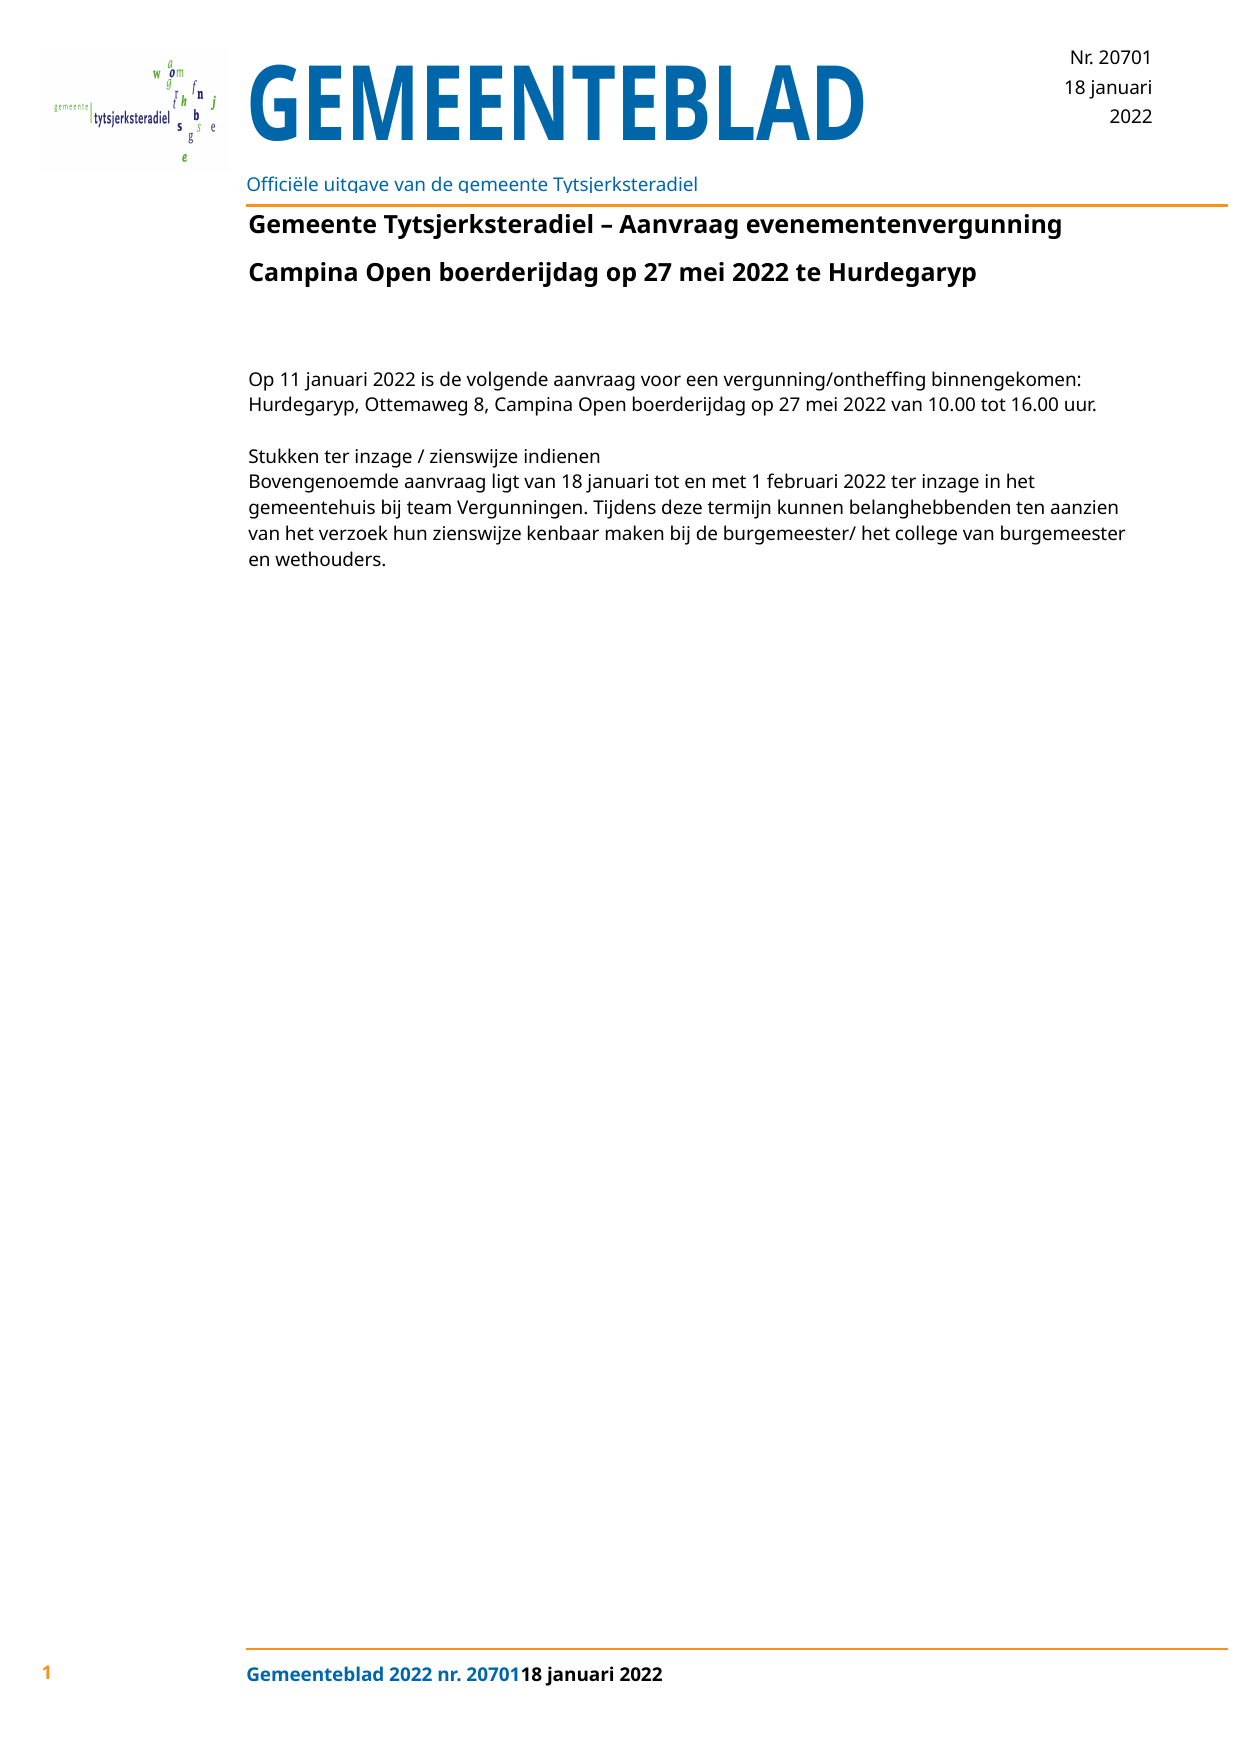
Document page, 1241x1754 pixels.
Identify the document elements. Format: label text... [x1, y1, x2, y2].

picture [41, 47, 231, 172]
text Stukken ter inzage / zienswijze indienen [248, 443, 1152, 469]
text Gemeente Tytsjerksteradiel – Aanvraag evenementenvergunning Campina Open boerderijdag op 27 mei 2022 te Hurdegaryp [248, 207, 1152, 288]
text Op 11 januari 2022 is de volgende aanvraag voor een vergunning/ontheffing binnengekomen: [248, 366, 1152, 391]
text Bovengenoemde aanvraag ligt van 18 januari tot en met 1 februari 2022 ter inzage in het gemeentehuis bij team Vergunningen. Tijdens deze termijn kunnen belanghebbenden ten aanzien van het verzoek hun zienswijze kenbaar maken bij de burgemeester/ het college van burgemeester en wethouders. [248, 469, 1152, 572]
text Hurdegaryp, Ottemaweg 8, Campina Open boerderijdag op 27 mei 2022 van 10.00 tot 16.00 uur. [248, 391, 1152, 417]
